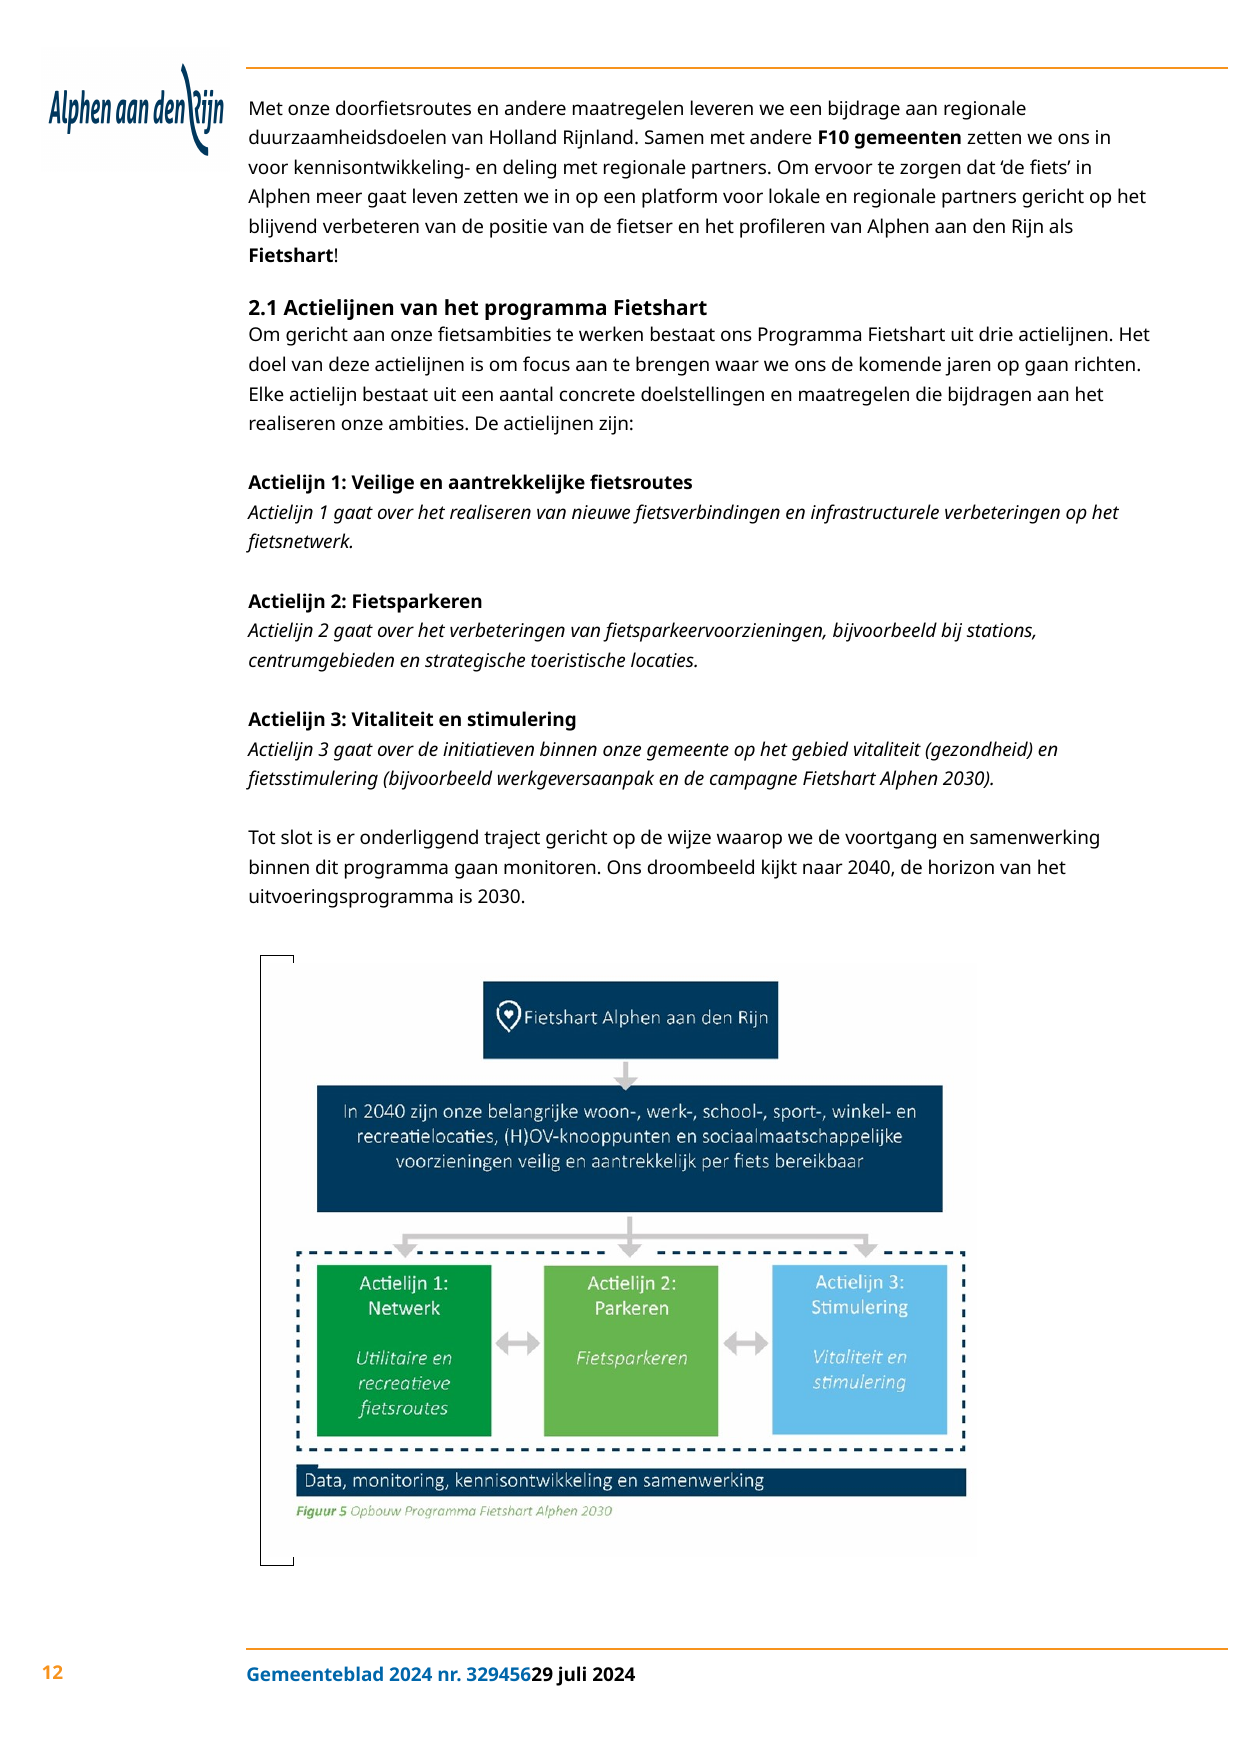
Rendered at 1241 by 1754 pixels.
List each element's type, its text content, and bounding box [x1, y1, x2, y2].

text Om gericht aan onze fietsambities te werken bestaat ons Programma Fietshart uit drie actielijnen. Het doel van deze actielijnen is om focus aan te brengen waar we ons de komende jaren op gaan richten. Elke actielijn bestaat uit een aantal concrete doelstellingen en maatregelen die bijdragen aan het realiseren onze ambities. De actielijnen zijn: [248, 322, 1152, 436]
text Actielijn 1: Veilige en aantrekkelijke fietsroutes [248, 469, 1152, 495]
picture [41, 47, 231, 172]
text Actielijn 3: Vitaliteit en stimulering [248, 706, 1152, 732]
text 2.1 Actielijnen van het programma Fietshart [248, 293, 1152, 322]
text Actielijn 2: Fietsparkeren [248, 588, 1152, 613]
text Tot slot is er onderliggend traject gericht op de wijze waarop we de voortgang en samenwerking binnen dit programma gaan monitoren. Ons droombeeld kijkt naar 2040, de horizon van het uitvoeringsprogramma is 2030. [248, 824, 1152, 909]
text Actielijn 1 gaat over het realiseren van nieuwe fietsverbindingen en infrastructurele verbeteringen op het fietsnetwerk. [248, 499, 1152, 554]
text Actielijn 2 gaat over het verbeteringen van fietsparkeervoorzieningen, bijvoorbeeld bij stations, centrumgebieden en strategische toeristische locaties. [248, 617, 1152, 673]
text Met onze doorfietsroutes en andere maatregelen leveren we een bijdrage aan regionale duurzaamheidsdoelen van Holland Rijnland. Samen met andere F10 gemeenten zetten we ons in voor kennisontwikkeling- en deling met regionale partners. Om ervoor te zorgen dat ‘de fiets’ in Alphen meer gaat leven zetten we in op een platform voor lokale en regionale partners gericht op het blijvend verbeteren van de positie van de fietser en het profileren van Alphen aan den Rijn als Fietshart! [248, 95, 1152, 268]
text Actielijn 3 gaat over de initiatieven binnen onze gemeente op het gebied vitaliteit (gezondheid) en fietsstimulering (bijvoorbeeld werkgeversaanpak en de campagne Fietshart Alphen 2030). [248, 736, 1152, 791]
picture [268, 963, 978, 1557]
